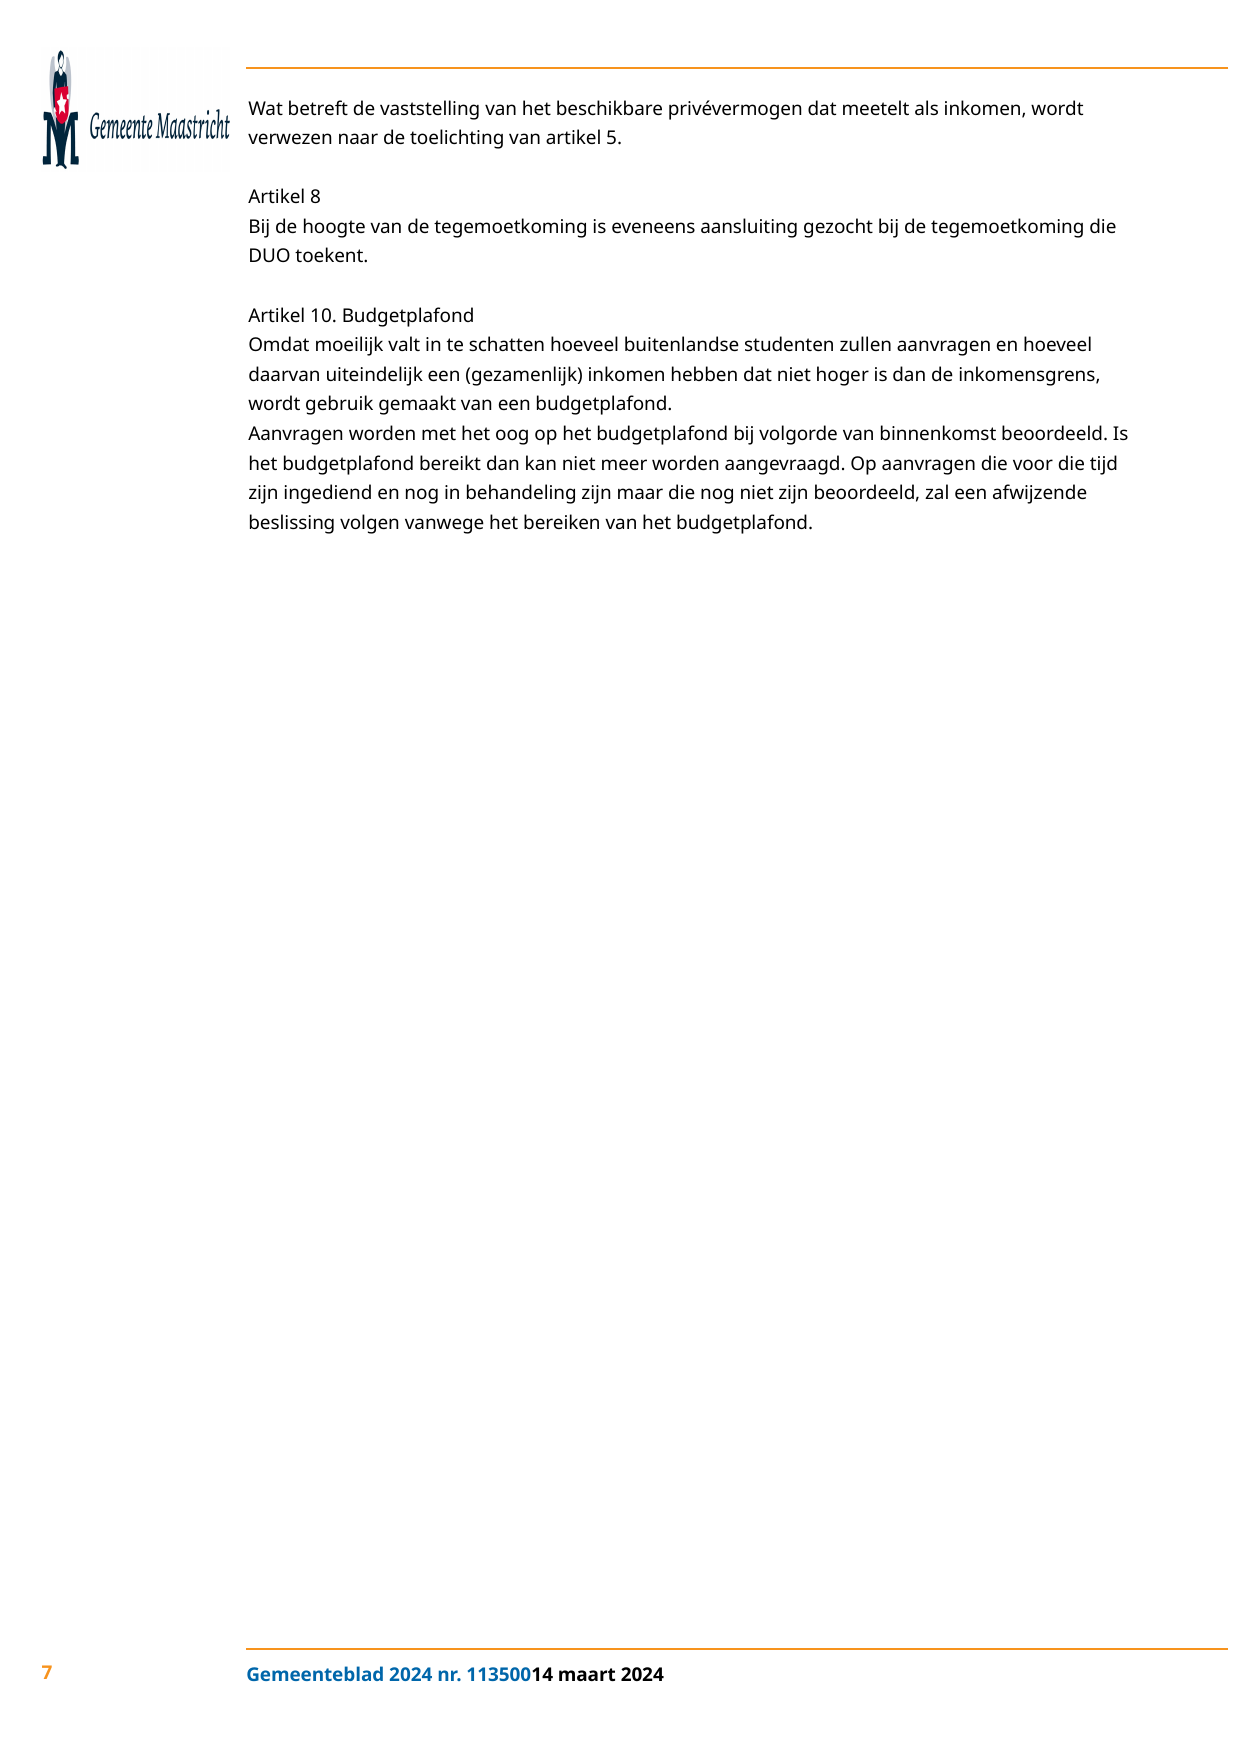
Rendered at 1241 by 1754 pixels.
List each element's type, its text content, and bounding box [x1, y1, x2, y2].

picture [41, 47, 231, 172]
text Aanvragen worden met het oog op het budgetplafond bij volgorde van binnenkomst beoordeeld. Is het budgetplafond bereikt dan kan niet meer worden aangevraagd. Op aanvragen die voor die tijd zijn ingediend en nog in behandeling zijn maar die nog niet zijn beoordeeld, zal een afwijzende beslissing volgen vanwege het bereiken van het budgetplafond. [248, 420, 1152, 535]
text Artikel 8 [248, 183, 1152, 209]
text Wat betreft de vaststelling van het beschikbare privévermogen dat meetelt als inkomen, wordt verwezen naar de toelichting van artikel 5. [248, 95, 1152, 150]
text Bij de hoogte van de tegemoetkoming is eveneens aansluiting gezocht bij de tegemoetkoming die DUO toekent. [248, 213, 1152, 268]
text Artikel 10. Budgetplafond [248, 302, 1152, 328]
text Omdat moeilijk valt in te schatten hoeveel buitenlandse studenten zullen aanvragen en hoeveel daarvan uiteindelijk een (gezamenlijk) inkomen hebben dat niet hoger is dan de inkomensgrens, wordt gebruik gemaakt van een budgetplafond. [248, 331, 1152, 416]
